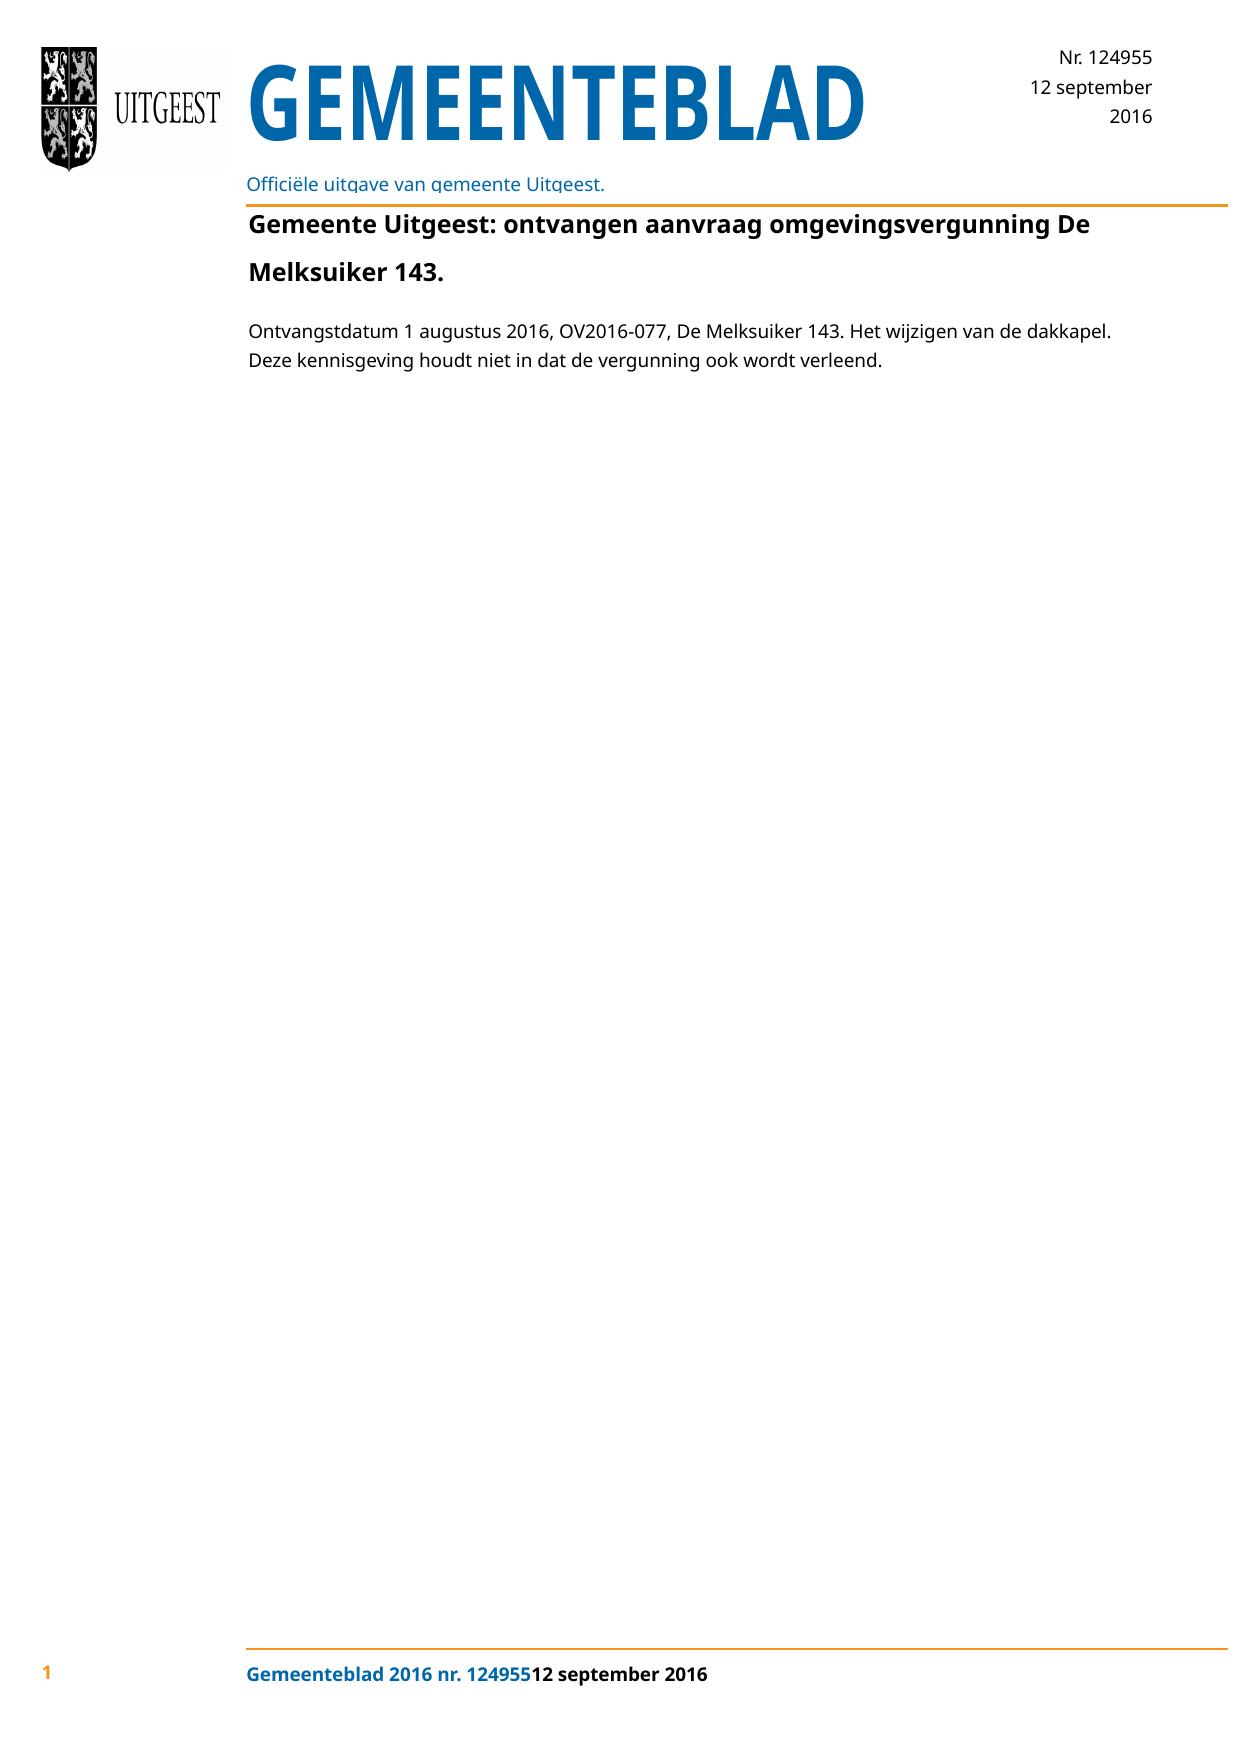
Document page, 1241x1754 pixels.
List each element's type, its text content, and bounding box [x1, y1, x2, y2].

text Ontvangstdatum 1 augustus 2016, OV2016-077, De Melksuiker 143. Het wijzigen van de dakkapel. Deze kennisgeving houdt niet in dat de vergunning ook wordt verleend. [248, 318, 1152, 373]
picture [41, 47, 231, 172]
text Gemeente Uitgeest: ontvangen aanvraag omgevingsvergunning De Melksuiker 143. [248, 207, 1152, 288]
